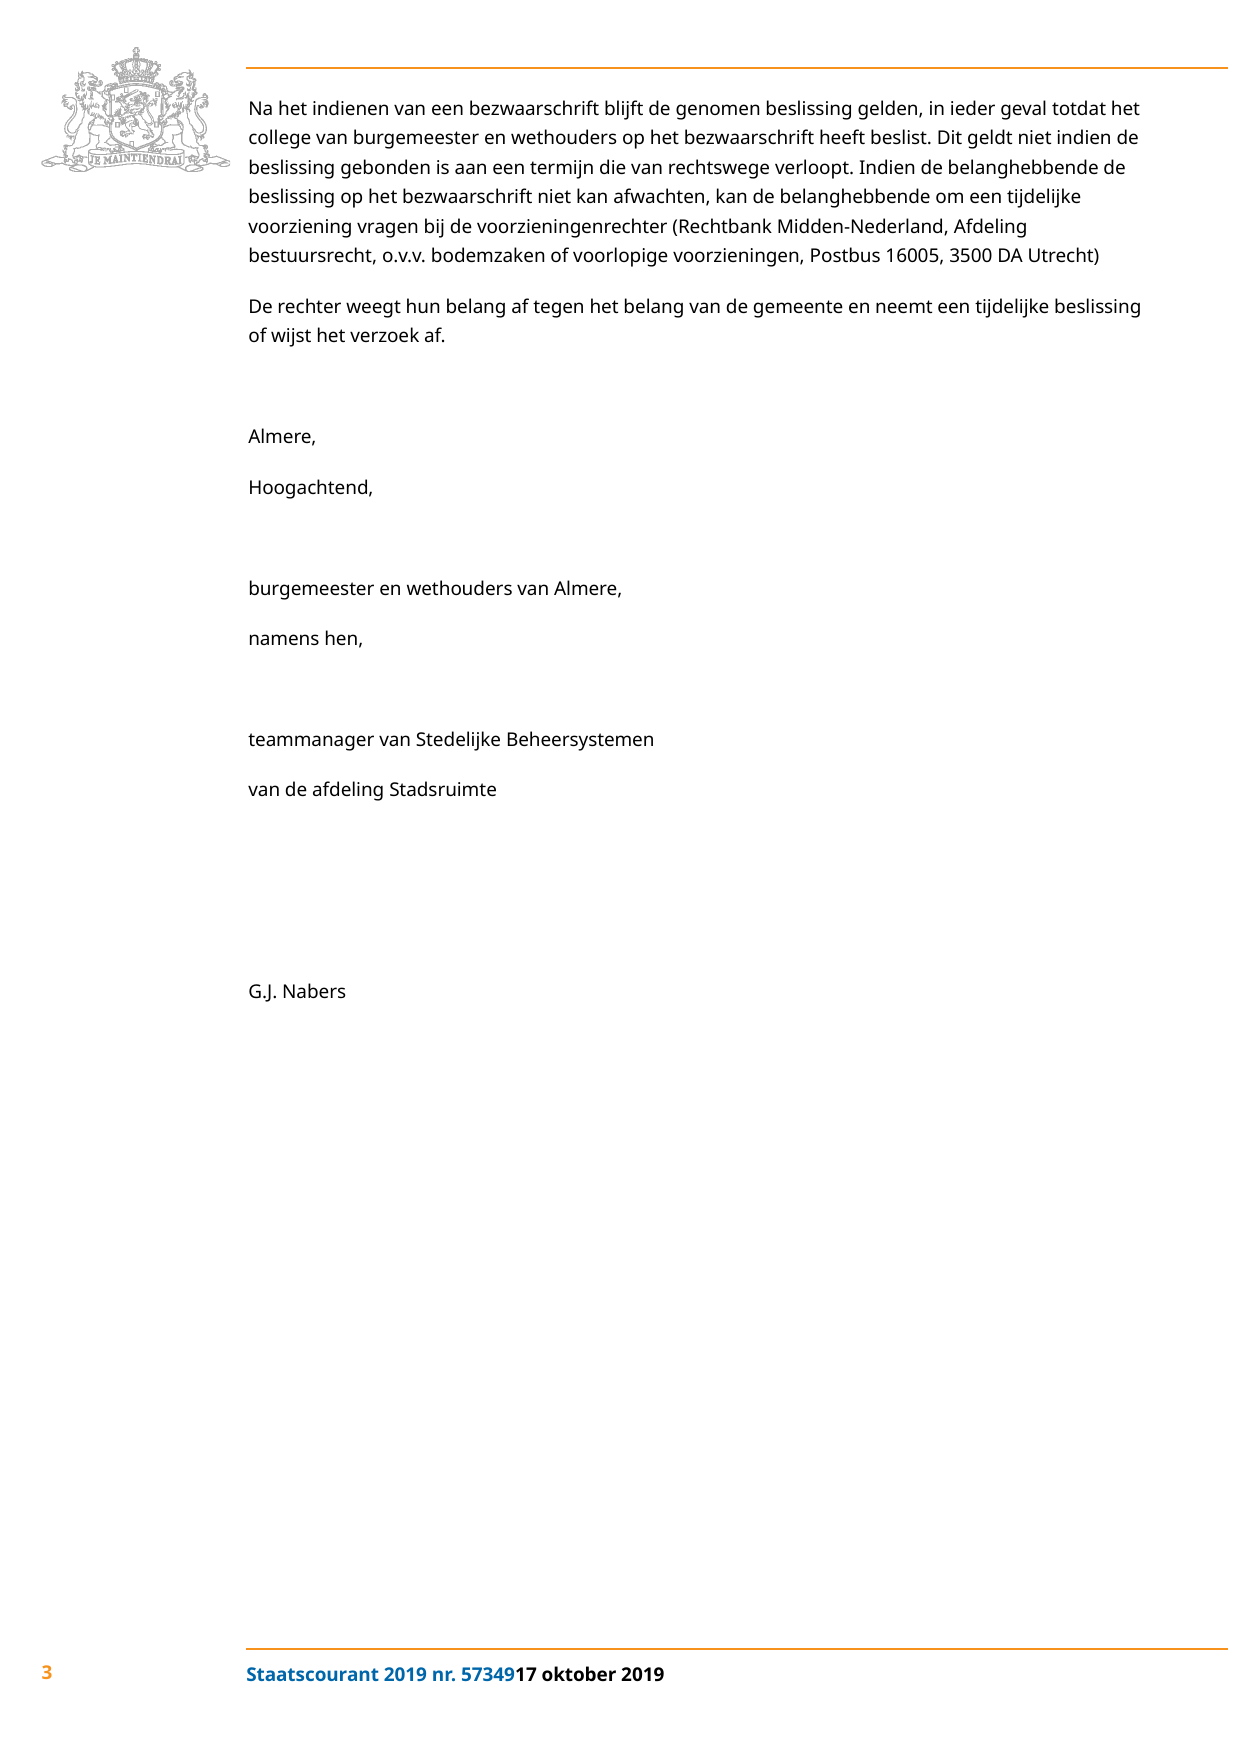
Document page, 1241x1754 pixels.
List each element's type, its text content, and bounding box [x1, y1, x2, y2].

text Almere, [248, 423, 1152, 449]
picture [41, 47, 231, 172]
text van de afdeling Stadsruimte [248, 776, 1152, 802]
text Na het indienen van een bezwaarschrift blijft de genomen beslissing gelden, in ieder geval totdat het college van burgemeester en wethouders op het bezwaarschrift heeft beslist. Dit geldt niet indien de beslissing gebonden is aan een termijn die van rechtswege verloopt. Indien de belanghebbende de beslissing op het bezwaarschrift niet kan afwachten, kan de belanghebbende om een tijdelijke voorziening vragen bij de voorzieningenrechter (Rechtbank Midden-Nederland, Afdeling bestuursrecht, o.v.v. bodemzaken of voorlopige voorzieningen, Postbus 16005, 3500 DA Utrecht) [248, 95, 1152, 268]
text namens hen, [248, 625, 1152, 651]
text Hoogachtend, [248, 474, 1152, 500]
text De rechter weegt hun belang af tegen het belang van de gemeente en neemt een tijdelijke beslissing of wijst het verzoek af. [248, 293, 1152, 348]
text G.J. Nabers [248, 978, 1152, 1004]
text teammanager van Stedelijke Beheersystemen [248, 726, 1152, 752]
text burgemeester en wethouders van Almere, [248, 575, 1152, 601]
